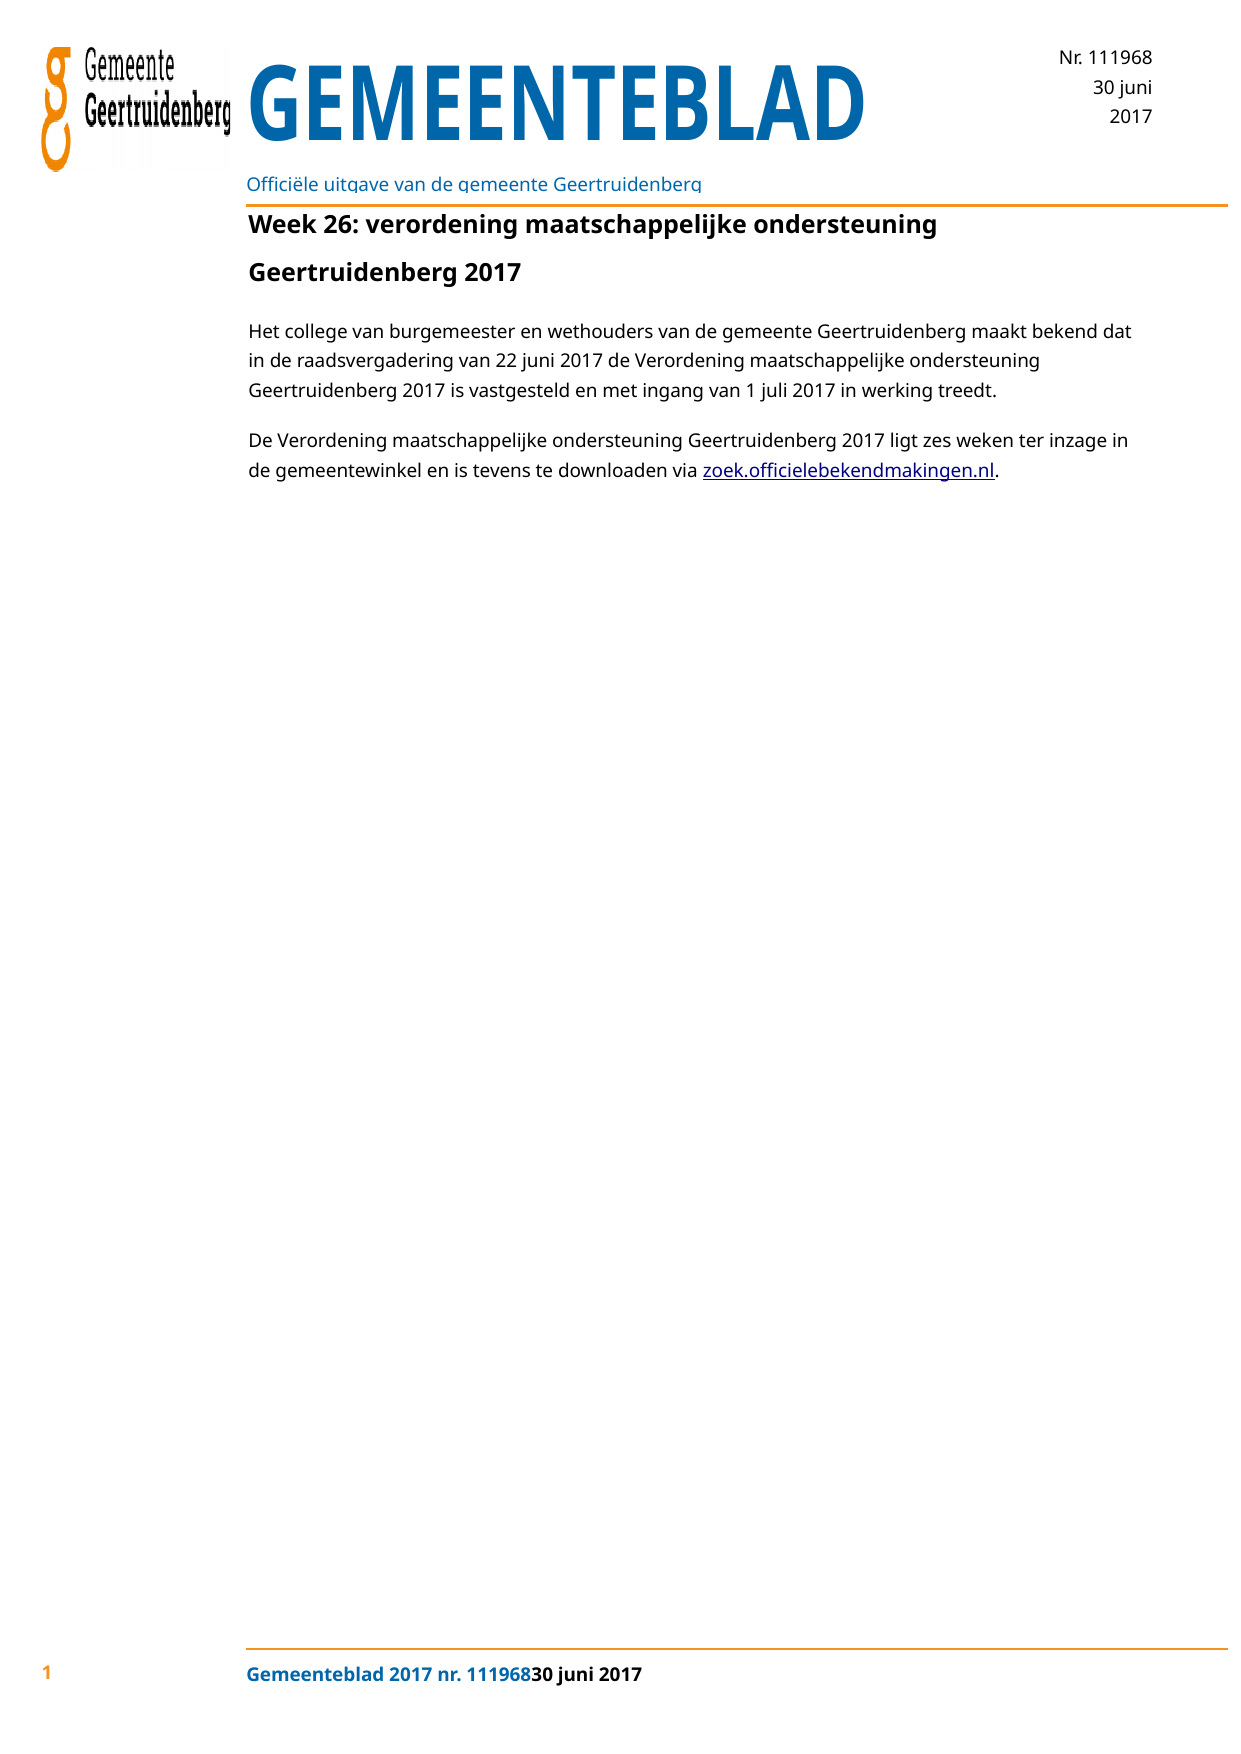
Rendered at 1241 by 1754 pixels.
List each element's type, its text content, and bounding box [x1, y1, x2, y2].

text Week 26: verordening maatschappelijke ondersteuning Geertruidenberg 2017 [248, 207, 1152, 288]
text De Verordening maatschappelijke ondersteuning Geertruidenberg 2017 ligt zes weken ter inzage in de gemeentewinkel en is tevens te downloaden via zoek.officielebekendmakingen.nl. [248, 427, 1152, 483]
picture [41, 47, 231, 172]
text Het college van burgemeester en wethouders van de gemeente Geertruidenberg maakt bekend dat in de raadsvergadering van 22 juni 2017 de Verordening maatschappelijke ondersteuning Geertruidenberg 2017 is vastgesteld en met ingang van 1 juli 2017 in werking treedt. [248, 318, 1152, 403]
